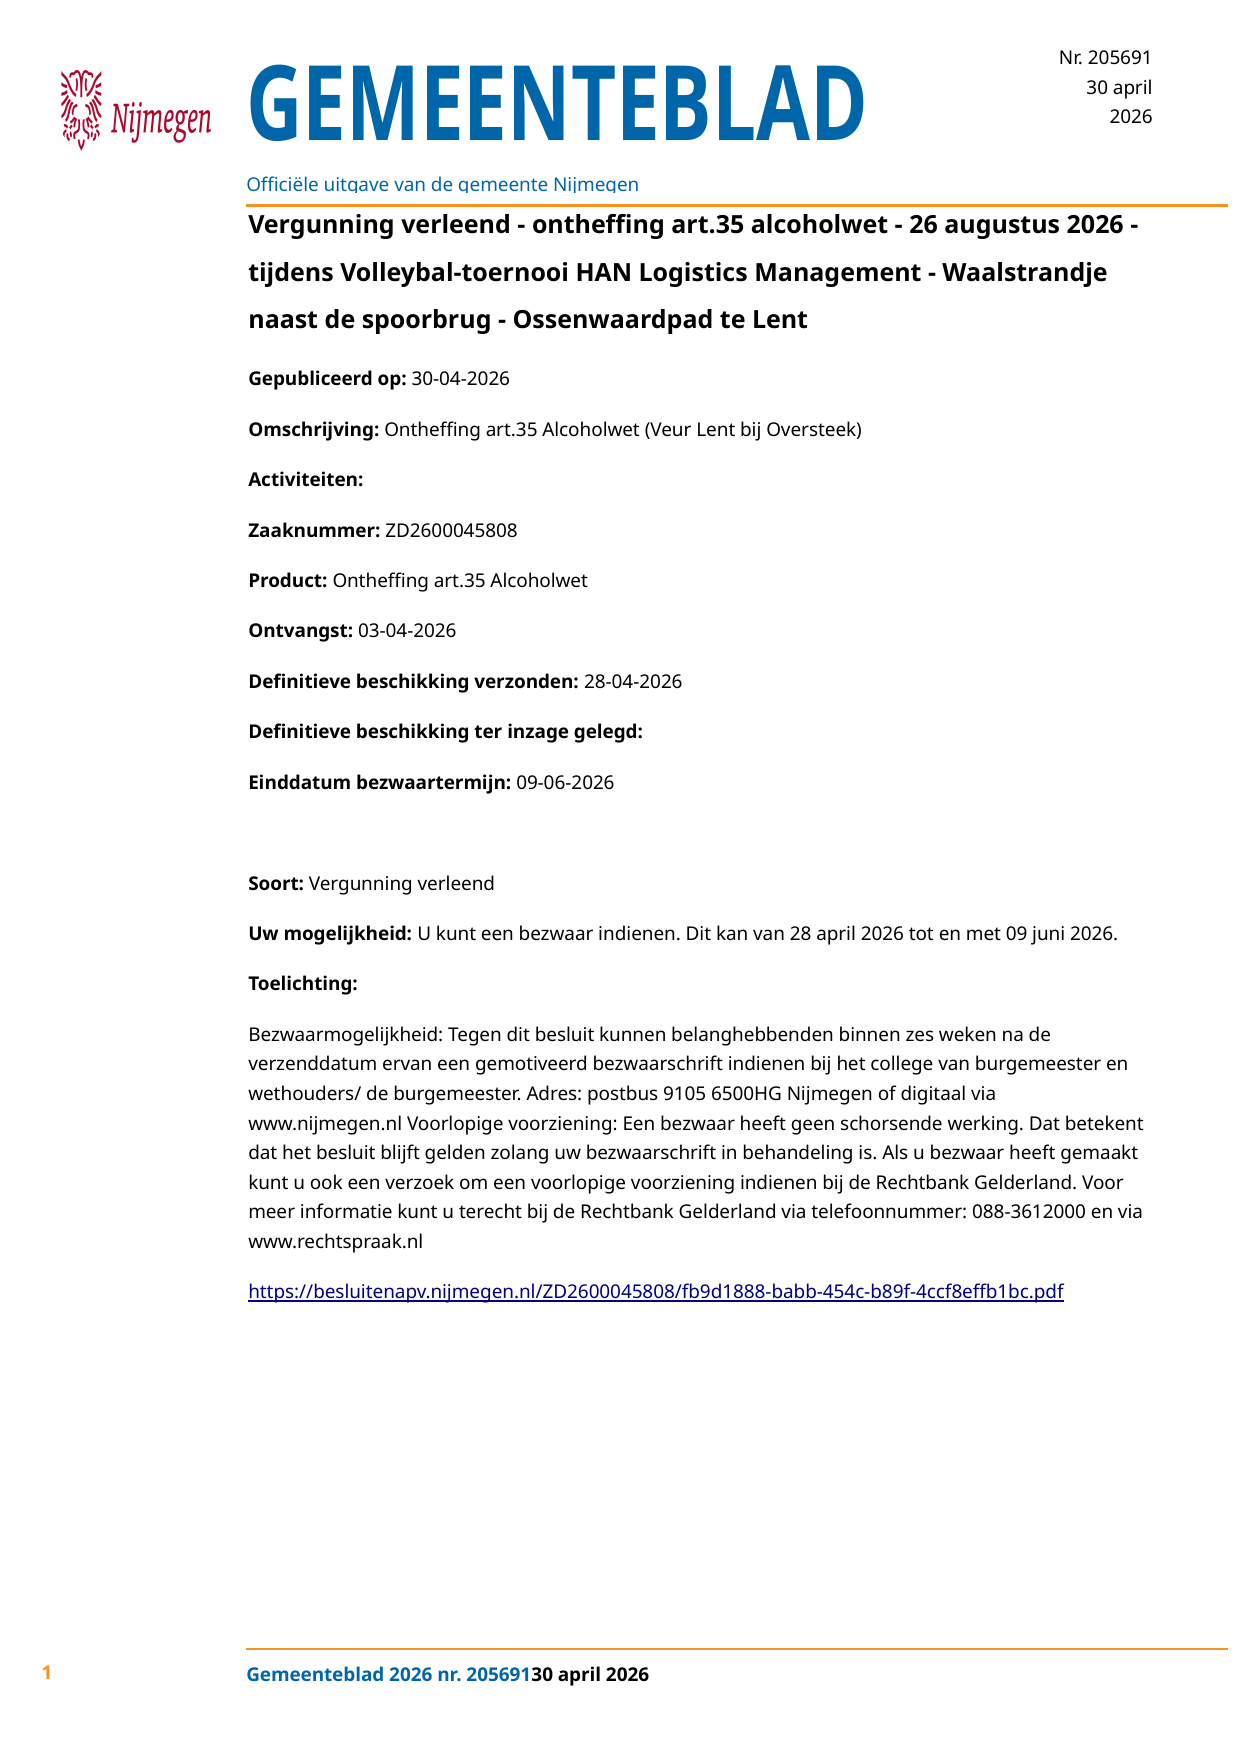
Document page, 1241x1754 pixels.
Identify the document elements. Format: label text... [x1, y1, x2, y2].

text Toelichting: [248, 971, 1152, 996]
text Soort: Vergunning verleend [248, 870, 1152, 895]
picture [41, 47, 231, 172]
text Definitieve beschikking verzonden: 28-04-2026 [248, 668, 1152, 694]
text Activiteiten: [248, 466, 1152, 492]
text Product: Ontheffing art.35 Alcoholwet [248, 567, 1152, 593]
text Bezwaarmogelijkheid: Tegen dit besluit kunnen belanghebbenden binnen zes weken na de verzenddatum ervan een gemotiveerd bezwaarschrift indienen bij het college van burgemeester en wethouders/ de burgemeester. Adres: postbus 9105 6500HG Nijmegen of digitaal via www.nijmegen.nl Voorlopige voorziening: Een bezwaar heeft geen schorsende werking. Dat betekent dat het besluit blijft gelden zolang uw bezwaarschrift in behandeling is. Als u bezwaar heeft gemaakt kunt u ook een verzoek om een voorlopige voorziening indienen bij de Rechtbank Gelderland. Voor meer informatie kunt u terecht bij de Rechtbank Gelderland via telefoonnummer: 088-3612000 en via www.rechtspraak.nl [248, 1021, 1152, 1254]
text Definitieve beschikking ter inzage gelegd: [248, 718, 1152, 744]
text Uw mogelijkheid: U kunt een bezwaar indienen. Dit kan van 28 april 2026 tot en met 09 juni 2026. [248, 920, 1152, 946]
text Zaaknummer: ZD2600045808 [248, 517, 1152, 542]
text Omschrijving: Ontheffing art.35 Alcoholwet (Veur Lent bij Oversteek) [248, 416, 1152, 442]
text https://besluitenapv.nijmegen.nl/ZD2600045808/fb9d1888-babb-454c-b89f-4ccf8effb1bc.pdf [248, 1278, 1152, 1304]
text Ontvangst: 03-04-2026 [248, 618, 1152, 643]
text Vergunning verleend - ontheffing art.35 alcoholwet - 26 augustus 2026 - tijdens Volleybal-toernooi HAN Logistics Management - Waalstrandje naast de spoorbrug - Ossenwaardpad te Lent [248, 207, 1152, 336]
text Einddatum bezwaartermijn: 09-06-2026 [248, 769, 1152, 794]
text Gepubliceerd op: 30-04-2026 [248, 366, 1152, 391]
